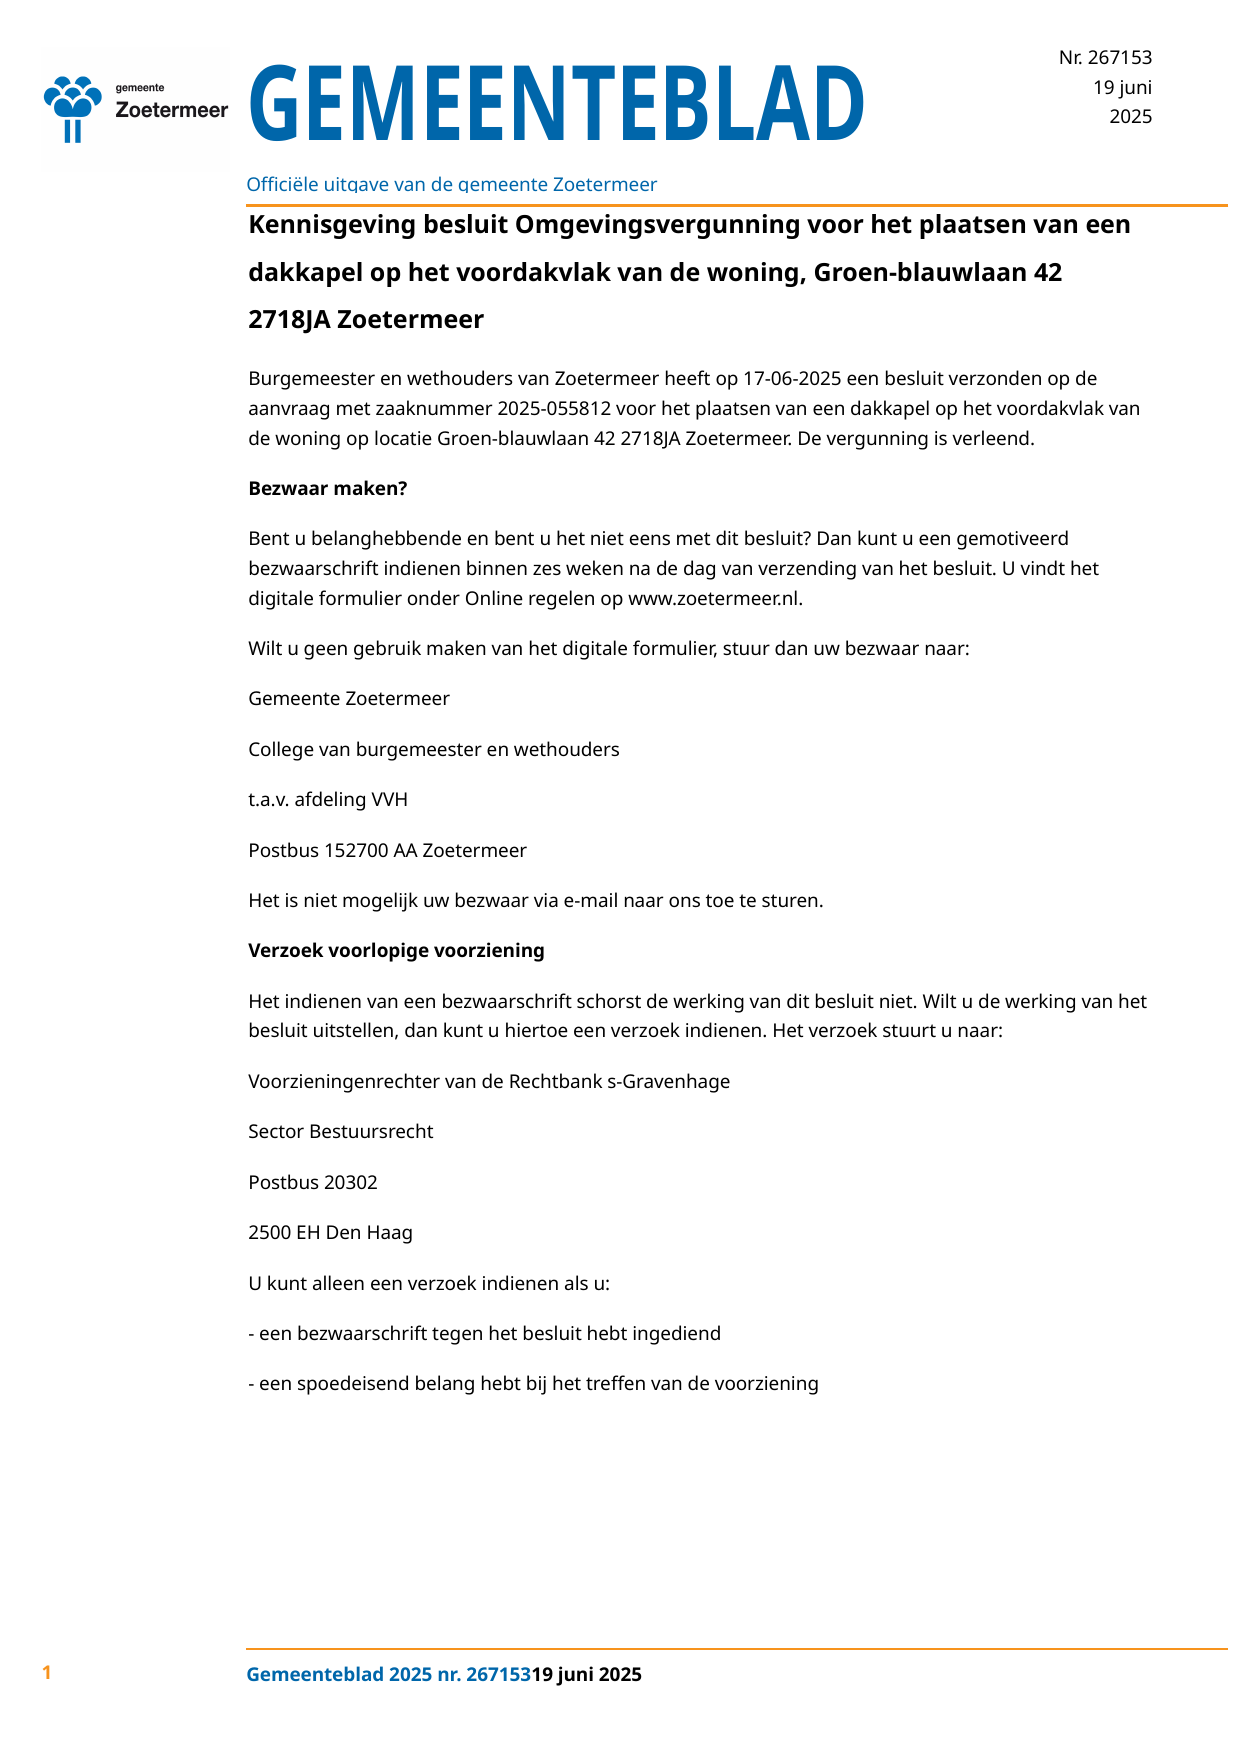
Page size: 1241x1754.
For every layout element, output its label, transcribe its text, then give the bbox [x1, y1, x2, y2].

text Wilt u geen gebruik maken van het digitale formulier, stuur dan uw bezwaar naar: [248, 635, 1152, 661]
text Burgemeester en wethouders van Zoetermeer heeft op 17-06-2025 een besluit verzonden op de aanvraag met zaaknummer 2025-055812 voor het plaatsen van een dakkapel op het voordakvlak van de woning op locatie Groen-blauwlaan 42 2718JA Zoetermeer. De vergunning is verleend. [248, 366, 1152, 450]
text Bezwaar maken? [248, 475, 1152, 501]
text Postbus 20302 [248, 1169, 1152, 1194]
text 2500 EH Den Haag [248, 1219, 1152, 1245]
text Het is niet mogelijk uw bezwaar via e-mail naar ons toe te sturen. [248, 887, 1152, 913]
text Postbus 152700 AA Zoetermeer [248, 837, 1152, 862]
text Het indienen van een bezwaarschrift schorst de werking van dit besluit niet. Wilt u de werking van het besluit uitstellen, dan kunt u hiertoe een verzoek indienen. Het verzoek stuurt u naar: [248, 988, 1152, 1043]
text College van burgemeester en wethouders [248, 736, 1152, 762]
picture [41, 47, 231, 172]
text Verzoek voorlopige voorziening [248, 938, 1152, 963]
text Kennisgeving besluit Omgevingsvergunning voor het plaatsen van een dakkapel op het voordakvlak van de woning, Groen-blauwlaan 42 2718JA Zoetermeer [248, 207, 1152, 336]
text t.a.v. afdeling VVH [248, 786, 1152, 812]
text Voorzieningenrechter van de Rechtbank s-Gravenhage [248, 1068, 1152, 1094]
text U kunt alleen een verzoek indienen als u: [248, 1270, 1152, 1295]
text - een spoedeisend belang hebt bij het treffen van de voorziening [248, 1371, 1152, 1396]
text Bent u belanghebbende en bent u het niet eens met dit besluit? Dan kunt u een gemotiveerd bezwaarschrift indienen binnen zes weken na de dag van verzending van het besluit. U vindt het digitale formulier onder Online regelen op www.zoetermeer.nl. [248, 526, 1152, 610]
text Gemeente Zoetermeer [248, 686, 1152, 711]
text - een bezwaarschrift tegen het besluit hebt ingediend [248, 1320, 1152, 1346]
text Sector Bestuursrecht [248, 1118, 1152, 1144]
